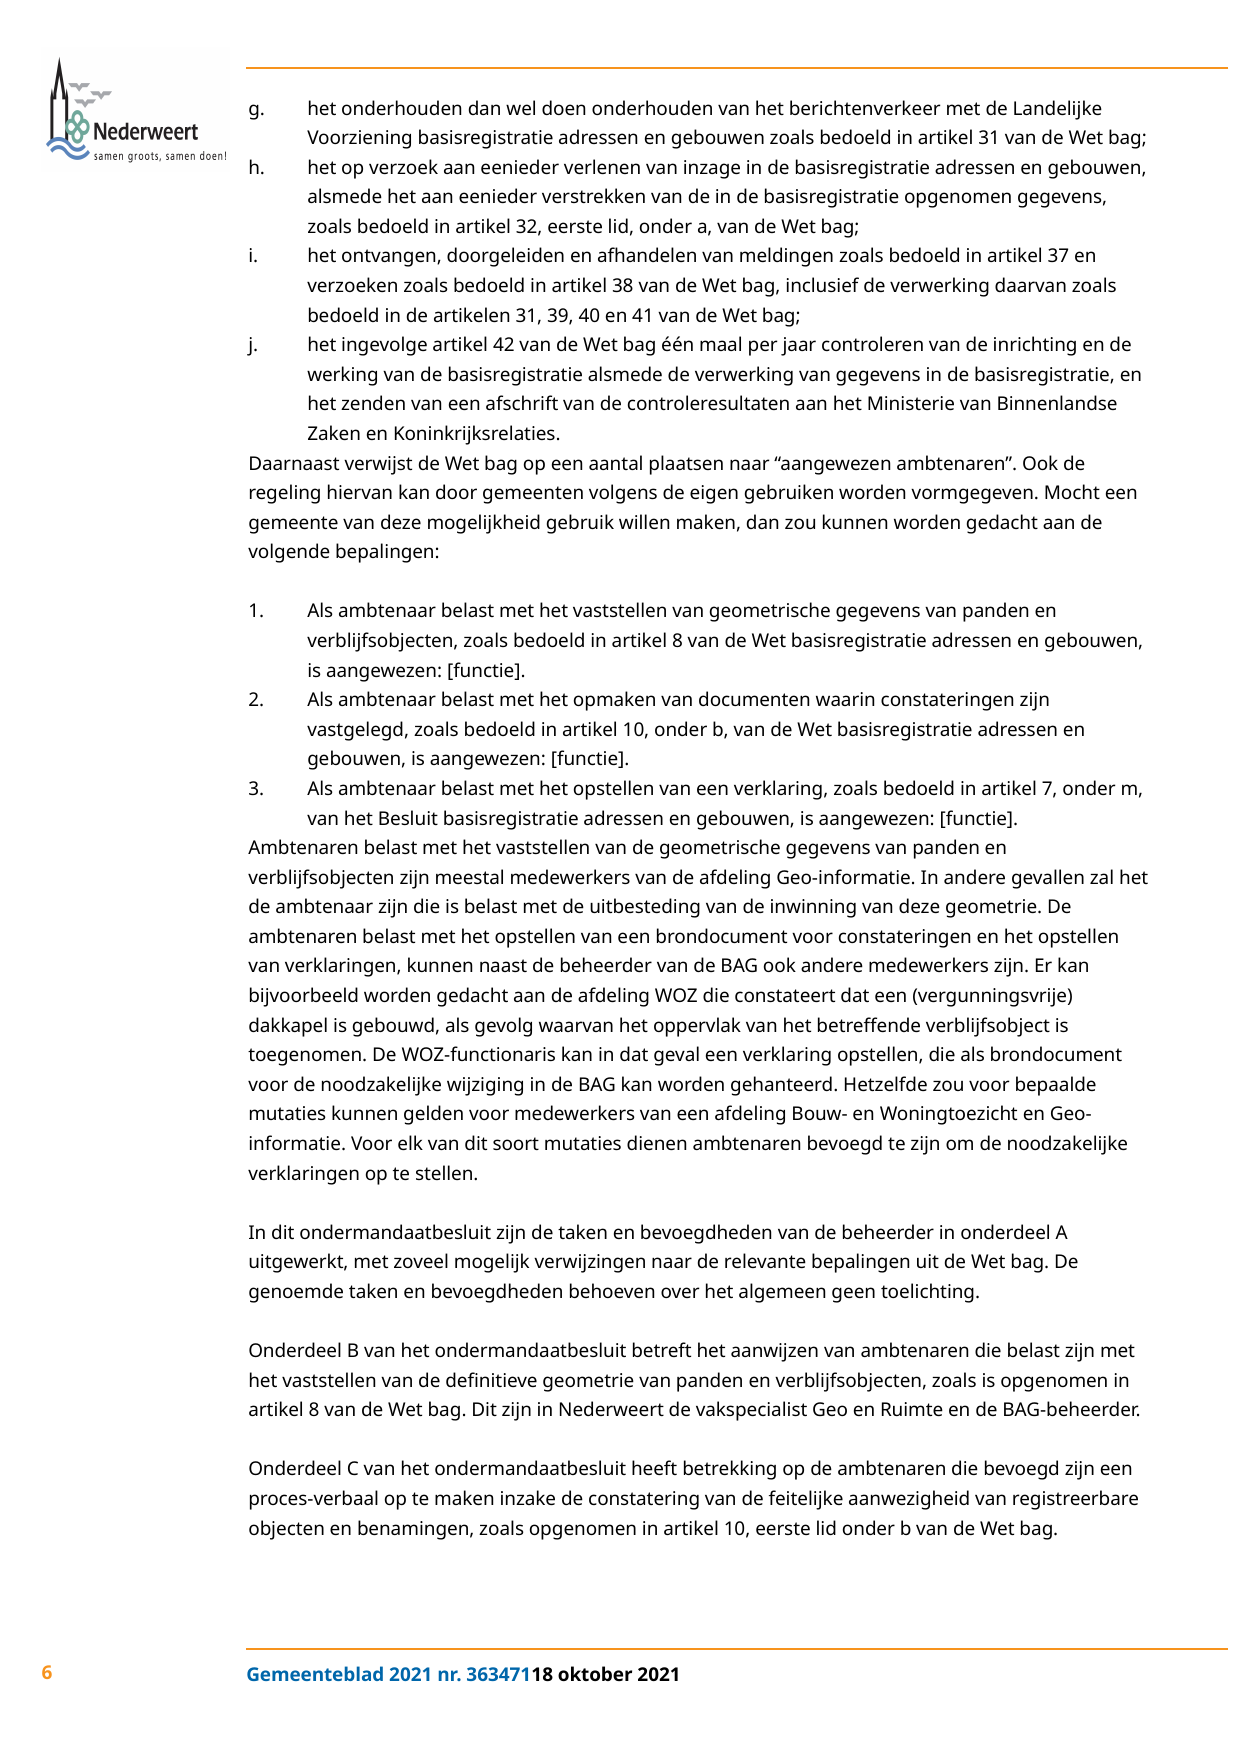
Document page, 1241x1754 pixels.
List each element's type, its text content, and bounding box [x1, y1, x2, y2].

text In dit ondermandaatbesluit zijn de taken en bevoegdheden van de beheerder in onderdeel A uitgewerkt, met zoveel mogelijk verwijzingen naar de relevante bepalingen uit de Wet bag. De genoemde taken en bevoegdheden behoeven over het algemeen geen toelichting. [248, 1219, 1152, 1304]
text Daarnaast verwijst de Wet bag op een aantal plaatsen naar “aangewezen ambtenaren”. Ook de regeling hiervan kan door gemeenten volgens de eigen gebruiken worden vormgegeven. Mocht een gemeente van deze mogelijkheid gebruik willen maken, dan zou kunnen worden gedacht aan de volgende bepalingen: [248, 450, 1152, 564]
list Als ambtenaar belast met het opmaken van documenten waarin constateringen zijn vastgelegd, zoals bedoeld in artikel 10, onder b, van de Wet basisregistratie adressen en gebouwen, is aangewezen: [functie]. [248, 686, 1152, 771]
list Als ambtenaar belast met het opstellen van een verklaring, zoals bedoeld in artikel 7, onder m, van het Besluit basisregistratie adressen en gebouwen, is aangewezen: [functie]. [248, 775, 1152, 831]
list Als ambtenaar belast met het vaststellen van geometrische gegevens van panden en verblijfsobjecten, zoals bedoeld in artikel 8 van de Wet basisregistratie adressen en gebouwen, is aangewezen: [functie]. [248, 598, 1152, 683]
list het ontvangen, doorgeleiden en afhandelen van meldingen zoals bedoeld in artikel 37 en verzoeken zoals bedoeld in artikel 38 van de Wet bag, inclusief de verwerking daarvan zoals bedoeld in de artikelen 31, 39, 40 en 41 van de Wet bag; [248, 243, 1152, 328]
text Onderdeel B van het ondermandaatbesluit betreft het aanwijzen van ambtenaren die belast zijn met het vaststellen van de definitieve geometrie van panden en verblijfsobjecten, zoals is opgenomen in artikel 8 van de Wet bag. Dit zijn in Nederweert de vakspecialist Geo en Ruimte en de BAG-beheerder. [248, 1337, 1152, 1422]
picture [41, 47, 231, 172]
list het onderhouden dan wel doen onderhouden van het berichtenverkeer met de Landelijke Voorziening basisregistratie adressen en gebouwen zoals bedoeld in artikel 31 van de Wet bag; [248, 95, 1152, 150]
list het op verzoek aan eenieder verlenen van inzage in de basisregistratie adressen en gebouwen, alsmede het aan eenieder verstrekken van de in de basisregistratie opgenomen gegevens, zoals bedoeld in artikel 32, eerste lid, onder a, van de Wet bag; [248, 154, 1152, 239]
text Onderdeel C van het ondermandaatbesluit heeft betrekking op de ambtenaren die bevoegd zijn een proces-verbaal op te maken inzake de constatering van de feitelijke aanwezigheid van registreerbare objecten en benamingen, zoals opgenomen in artikel 10, eerste lid onder b van de Wet bag. [248, 1456, 1152, 1541]
text Ambtenaren belast met het vaststellen van de geometrische gegevens van panden en verblijfsobjecten zijn meestal medewerkers van de afdeling Geo-informatie. In andere gevallen zal het de ambtenaar zijn die is belast met de uitbesteding van de inwinning van deze geometrie. De ambtenaren belast met het opstellen van een brondocument voor constateringen en het opstellen van verklaringen, kunnen naast de beheerder van de BAG ook andere medewerkers zijn. Er kan bijvoorbeeld worden gedacht aan de afdeling WOZ die constateert dat een (vergunningsvrije) dakkapel is gebouwd, als gevolg waarvan het oppervlak van het betreffende verblijfsobject is toegenomen. De WOZ-functionaris kan in dat geval een verklaring opstellen, die als brondocument voor de noodzakelijke wijziging in de BAG kan worden gehanteerd. Hetzelfde zou voor bepaalde mutaties kunnen gelden voor medewerkers van een afdeling Bouw- en Woningtoezicht en Geo-informatie. Voor elk van dit soort mutaties dienen ambtenaren bevoegd te zijn om de noodzakelijke verklaringen op te stellen. [248, 834, 1152, 1186]
list het ingevolge artikel 42 van de Wet bag één maal per jaar controleren van de inrichting en de werking van de basisregistratie alsmede de verwerking van gegevens in de basisregistratie, en het zenden van een afschrift van de controleresultaten aan het Ministerie van Binnenlandse Zaken en Koninkrijksrelaties. [248, 331, 1152, 446]
